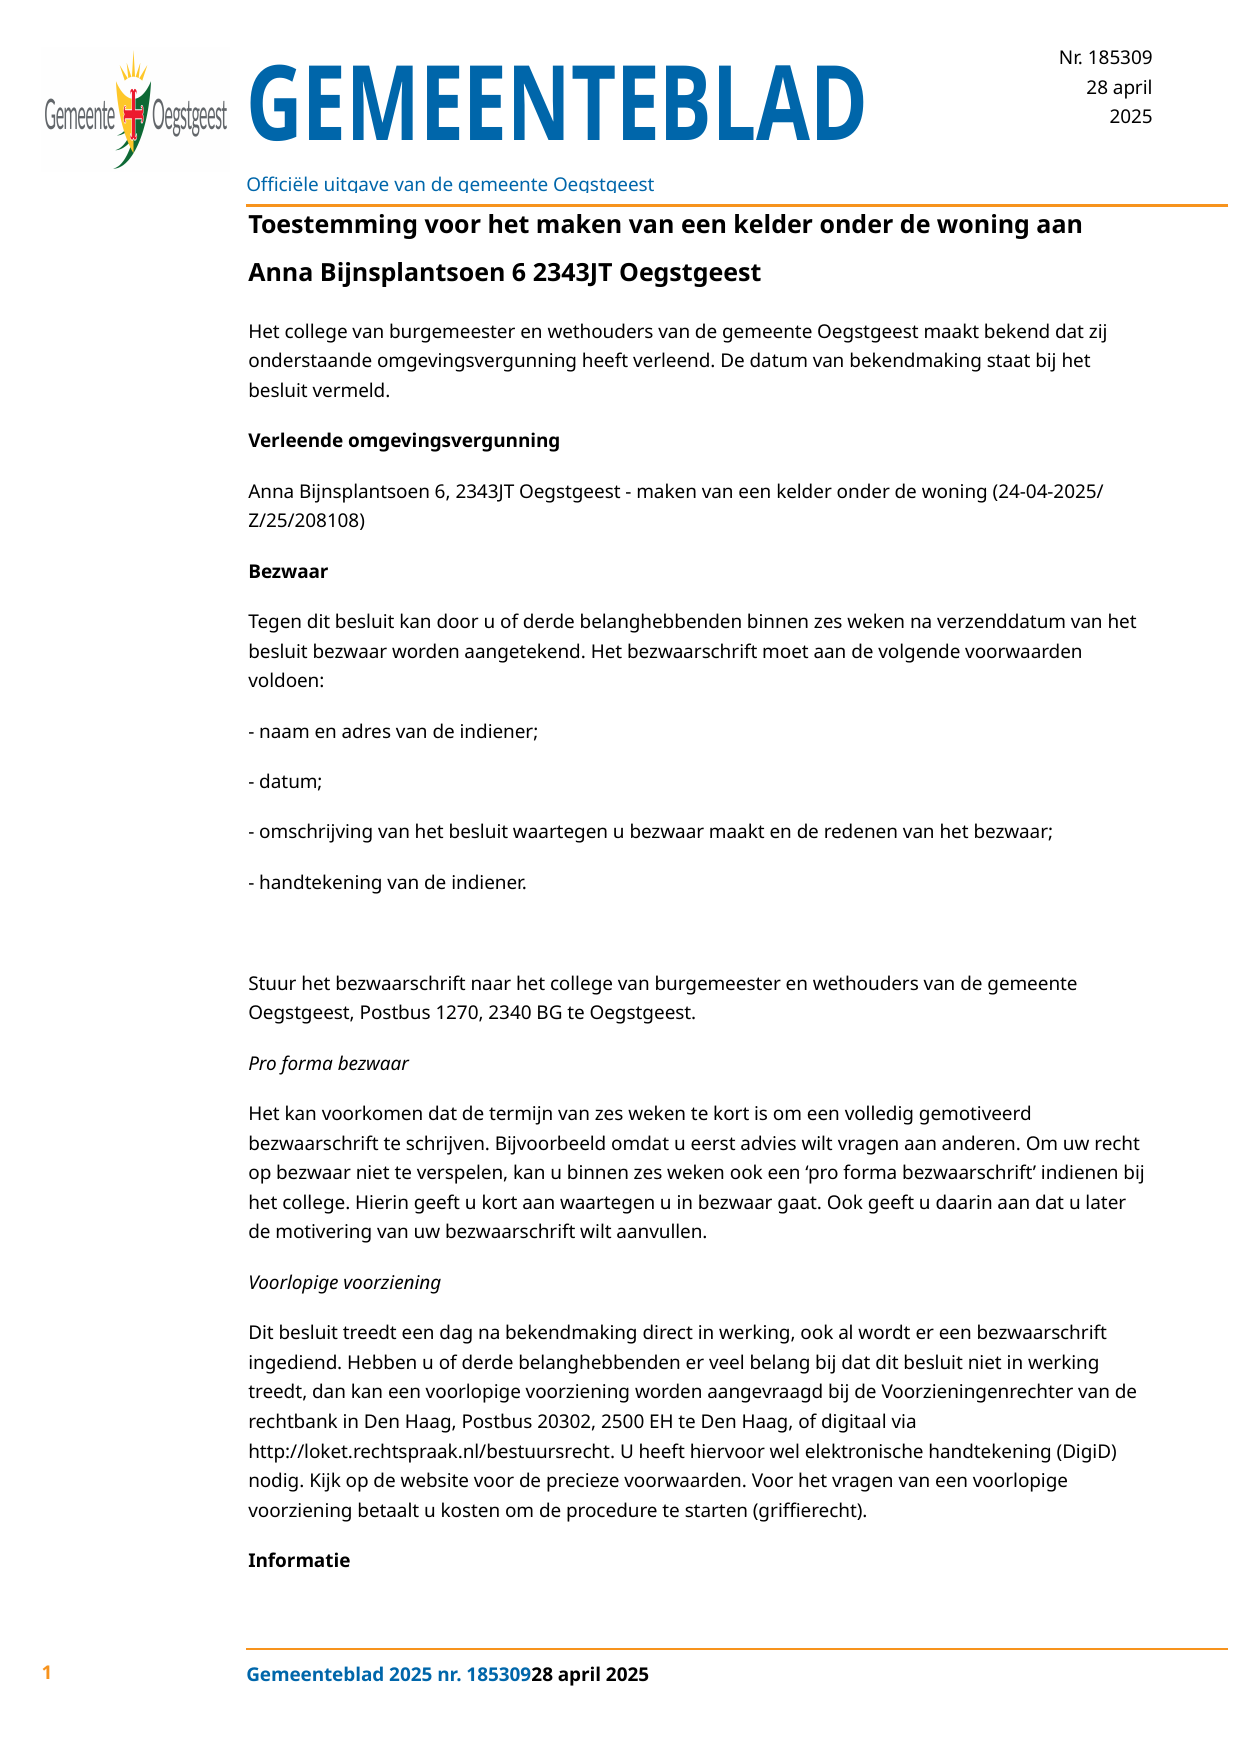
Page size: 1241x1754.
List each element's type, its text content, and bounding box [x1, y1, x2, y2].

text Anna Bijnsplantsoen 6, 2343JT Oegstgeest - maken van een kelder onder de woning (24-04-2025/ Z/25/208108) [248, 478, 1152, 533]
text Verleende omgevingsvergunning [248, 427, 1152, 453]
text Dit besluit treedt een dag na bekendmaking direct in werking, ook al wordt er een bezwaarschrift ingediend. Hebben u of derde belanghebbenden er veel belang bij dat dit besluit niet in werking treedt, dan kan een voorlopige voorziening worden aangevraagd bij de Voorzieningenrechter van de rechtbank in Den Haag, Postbus 20302, 2500 EH te Den Haag, of digitaal via http://loket.rechtspraak.nl/bestuursrecht. U heeft hiervoor wel elektronische handtekening (DigiD) nodig. Kijk op de website voor de precieze voorwaarden. Voor het vragen van een voorlopige voorziening betaalt u kosten om de procedure te starten (griffierecht). [248, 1319, 1152, 1523]
picture [41, 47, 231, 172]
text - handtekening van de indiener. [248, 869, 1152, 895]
text Bezwaar [248, 558, 1152, 584]
text - naam en adres van de indiener; [248, 718, 1152, 744]
text Het kan voorkomen dat de termijn van zes weken te kort is om een volledig gemotiveerd bezwaarschrift te schrijven. Bijvoorbeeld omdat u eerst advies wilt vragen aan anderen. Om uw recht op bezwaar niet te verspelen, kan u binnen zes weken ook een ‘pro forma bezwaarschrift’ indienen bij het college. Hierin geeft u kort aan waartegen u in bezwaar gaat. Ook geeft u daarin aan dat u later de motivering van uw bezwaarschrift wilt aanvullen. [248, 1100, 1152, 1244]
text Informatie [248, 1547, 1152, 1573]
text Het college van burgemeester en wethouders van de gemeente Oegstgeest maakt bekend dat zij onderstaande omgevingsvergunning heeft verleend. De datum van bekendmaking staat bij het besluit vermeld. [248, 318, 1152, 403]
text Stuur het bezwaarschrift naar het college van burgemeester en wethouders van de gemeente Oegstgeest, Postbus 1270, 2340 BG te Oegstgeest. [248, 970, 1152, 1025]
text Pro forma bezwaar [248, 1050, 1152, 1076]
text - datum; [248, 768, 1152, 794]
text - omschrijving van het besluit waartegen u bezwaar maakt en de redenen van het bezwaar; [248, 819, 1152, 844]
text Toestemming voor het maken van een kelder onder de woning aan Anna Bijnsplantsoen 6 2343JT Oegstgeest [248, 207, 1152, 288]
text Voorlopige voorziening [248, 1269, 1152, 1295]
text Tegen dit besluit kan door u of derde belanghebbenden binnen zes weken na verzenddatum van het besluit bezwaar worden aangetekend. Het bezwaarschrift moet aan de volgende voorwaarden voldoen: [248, 608, 1152, 693]
